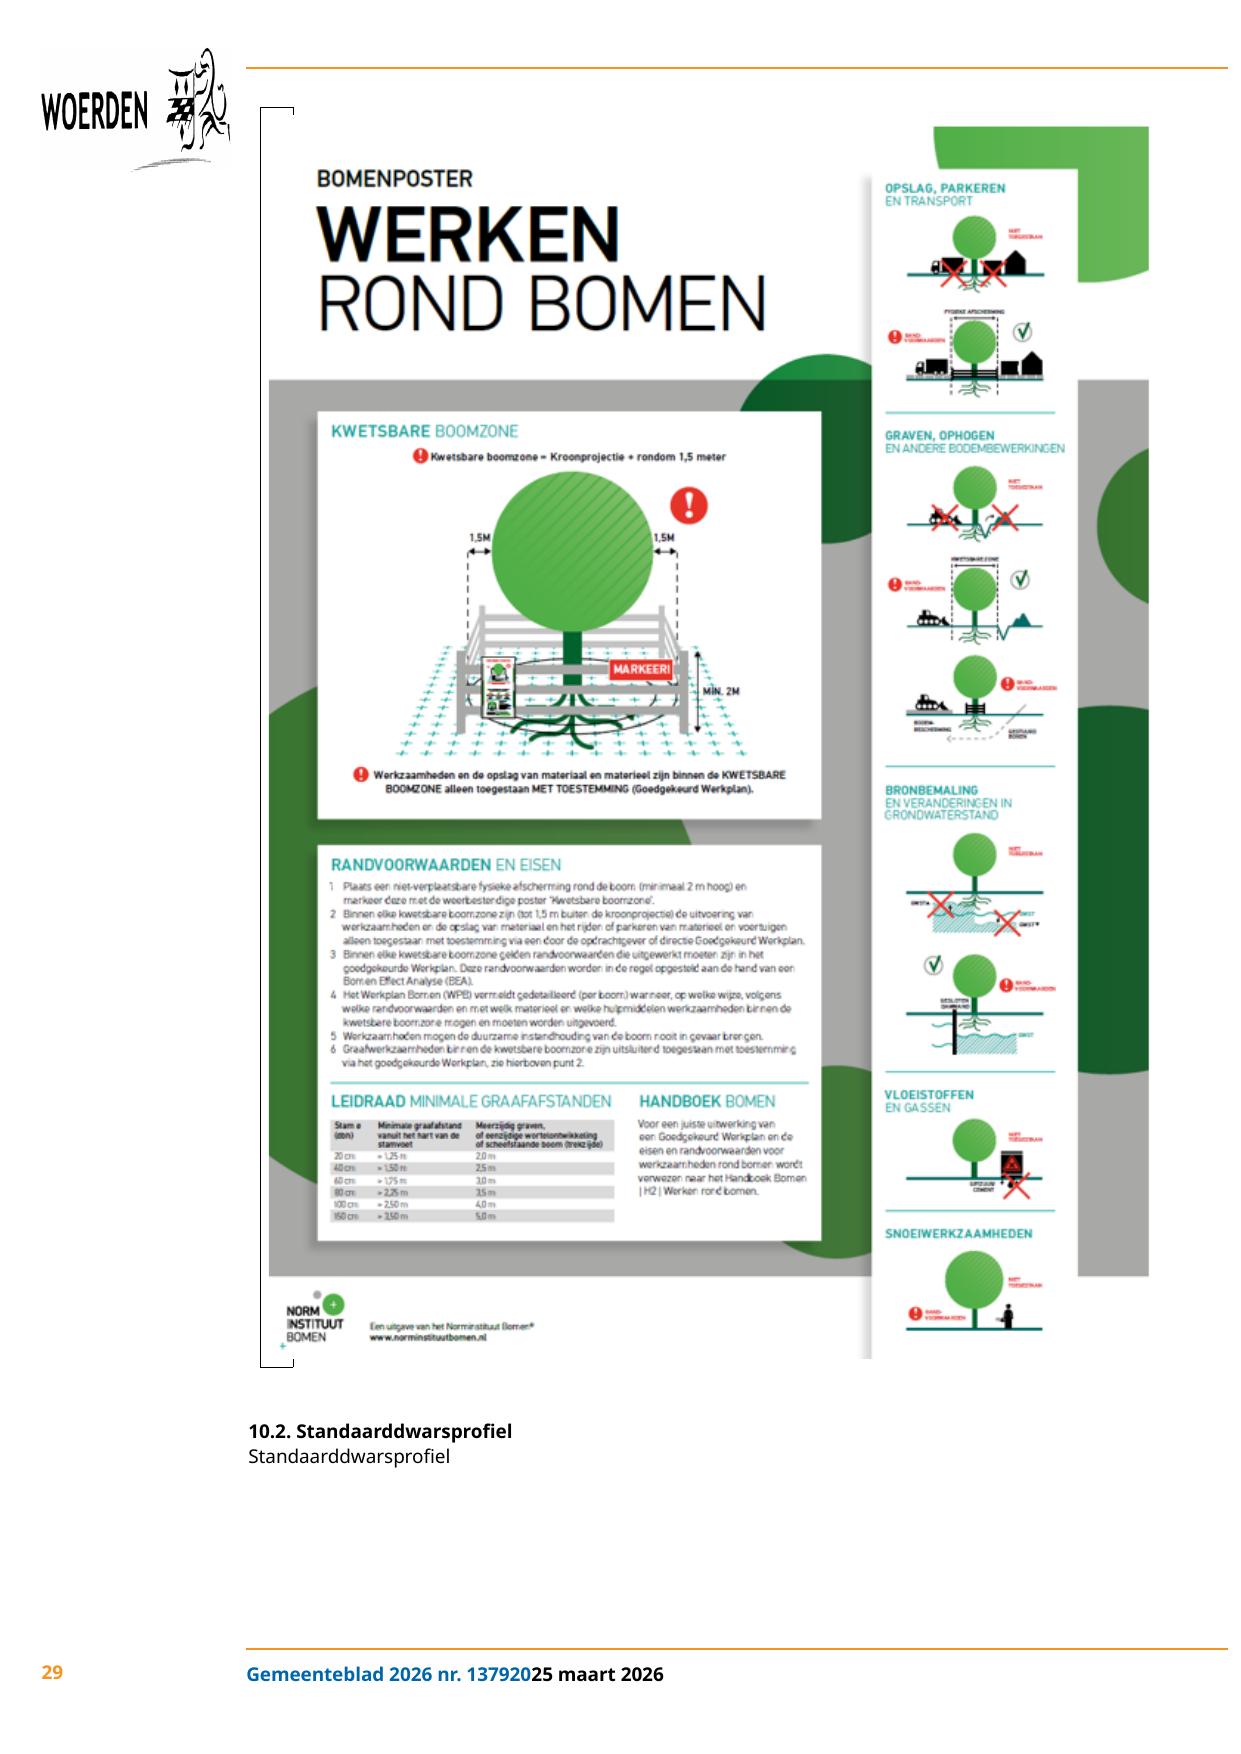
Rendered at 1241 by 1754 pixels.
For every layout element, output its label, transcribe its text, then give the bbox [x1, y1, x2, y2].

picture [268, 115, 1155, 1359]
text 10.2. Standaarddwarsprofiel [248, 1418, 1152, 1444]
picture [41, 47, 231, 172]
text Standaarddwarsprofiel [248, 1444, 1152, 1469]
